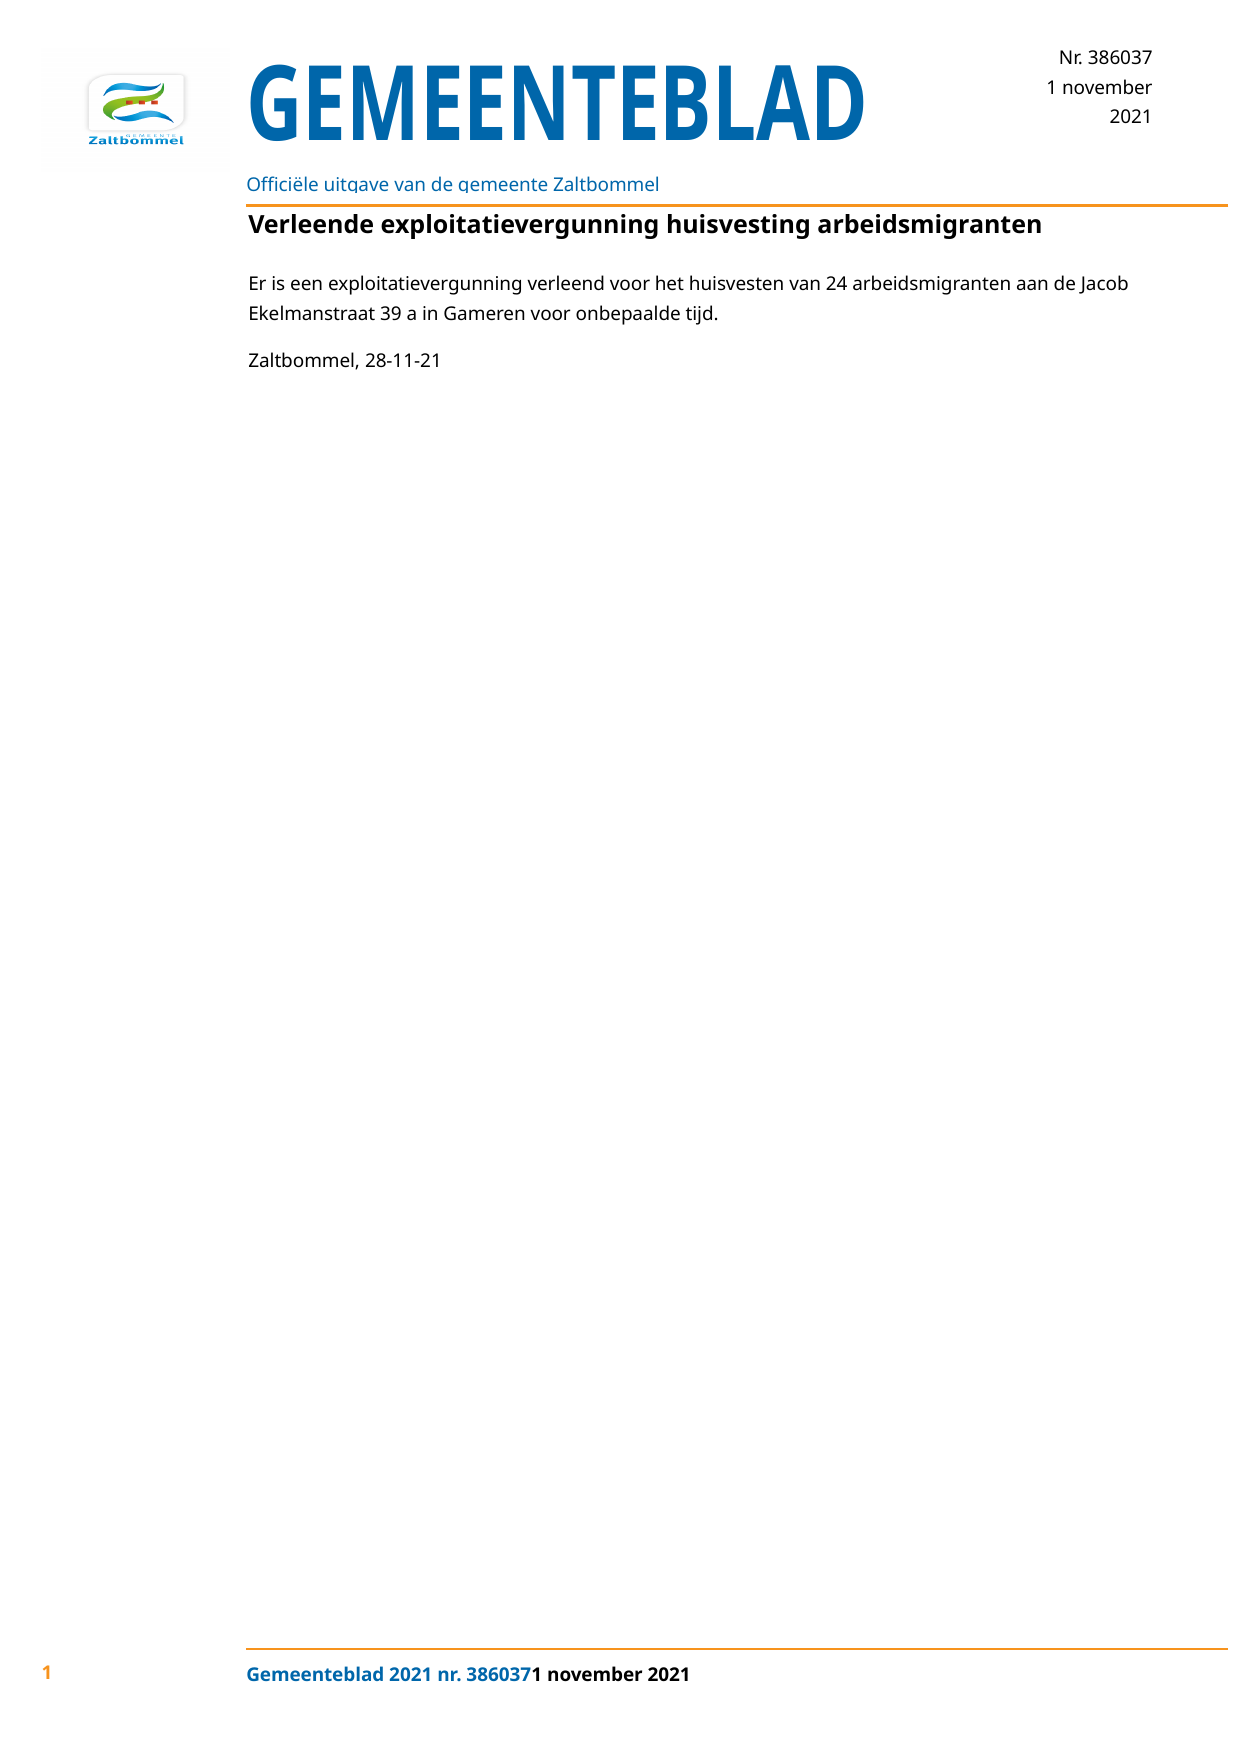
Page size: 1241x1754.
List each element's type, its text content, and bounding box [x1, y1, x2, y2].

text Zaltbommel, 28-11-21 [248, 348, 1152, 373]
picture [41, 47, 231, 172]
text Er is een exploitatievergunning verleend voor het huisvesten van 24 arbeidsmigranten aan de Jacob Ekelmanstraat 39 a in Gameren voor onbepaalde tijd. [248, 270, 1152, 326]
text Verleende exploitatievergunning huisvesting arbeidsmigranten [248, 207, 1152, 241]
